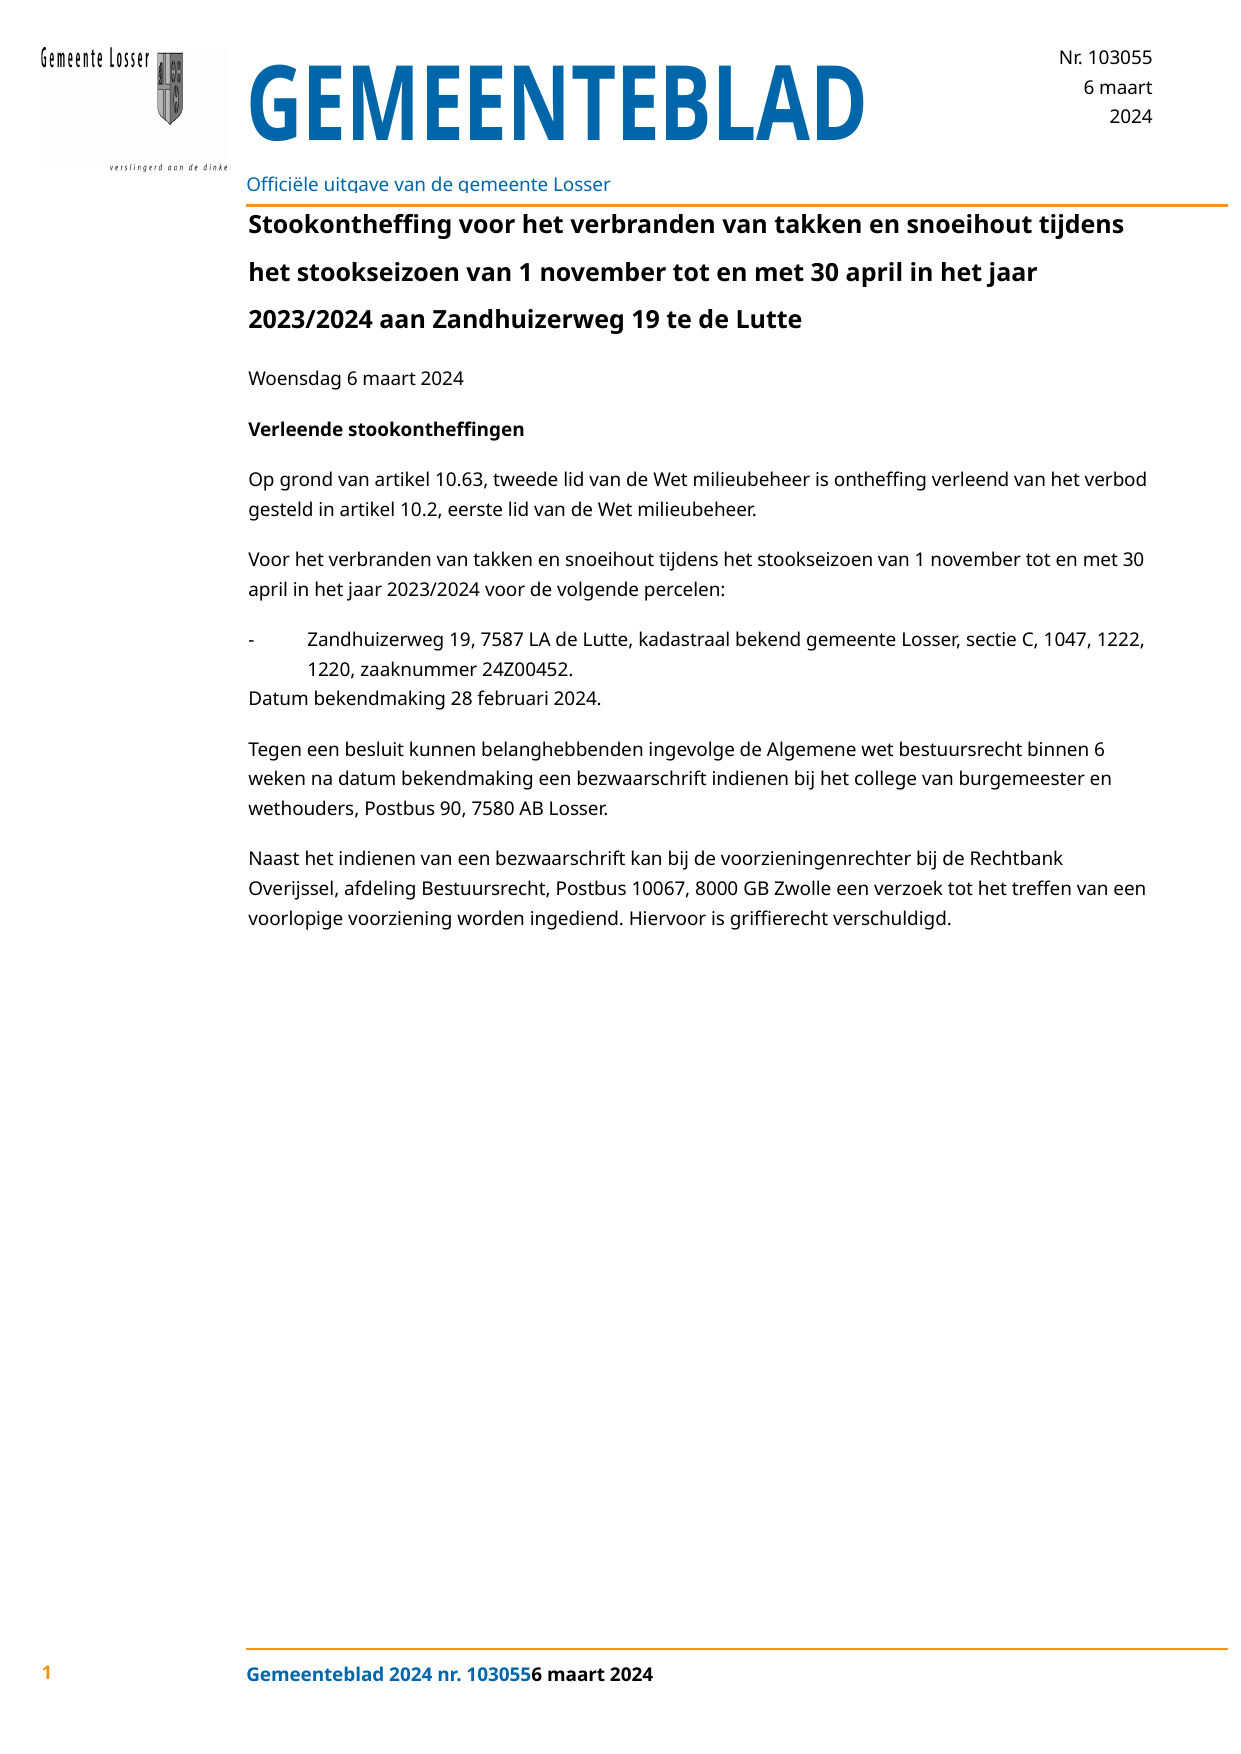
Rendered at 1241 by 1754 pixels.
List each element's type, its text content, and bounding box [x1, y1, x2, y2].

text Voor het verbranden van takken en snoeihout tijdens het stookseizoen van 1 november tot en met 30 april in het jaar 2023/2024 voor de volgende percelen: [248, 546, 1152, 602]
text Op grond van artikel 10.63, tweede lid van de Wet milieubeheer is ontheffing verleend van het verbod gesteld in artikel 10.2, eerste lid van de Wet milieubeheer. [248, 466, 1152, 522]
text Verleende stookontheffingen [248, 416, 1152, 442]
text Datum bekendmaking 28 februari 2024. [248, 686, 1152, 711]
text Naast het indienen van een bezwaarschrift kan bij de voorzieningenrechter bij de Rechtbank Overijssel, afdeling Bestuursrecht, Postbus 10067, 8000 GB Zwolle een verzoek tot het treffen van een voorlopige voorziening worden ingediend. Hiervoor is griffierecht verschuldigd. [248, 846, 1152, 930]
picture [41, 47, 231, 172]
text Woensdag 6 maart 2024 [248, 366, 1152, 391]
text Stookontheffing voor het verbranden van takken en snoeihout tijdens het stookseizoen van 1 november tot en met 30 april in het jaar 2023/2024 aan Zandhuizerweg 19 te de Lutte [248, 207, 1152, 336]
list Zandhuizerweg 19, 7587 LA de Lutte, kadastraal bekend gemeente Losser, sectie C, 1047, 1222, 1220, zaaknummer 24Z00452. [248, 626, 1152, 682]
text Tegen een besluit kunnen belanghebbenden ingevolge de Algemene wet bestuursrecht binnen 6 weken na datum bekendmaking een bezwaarschrift indienen bij het college van burgemeester en wethouders, Postbus 90, 7580 AB Losser. [248, 736, 1152, 821]
